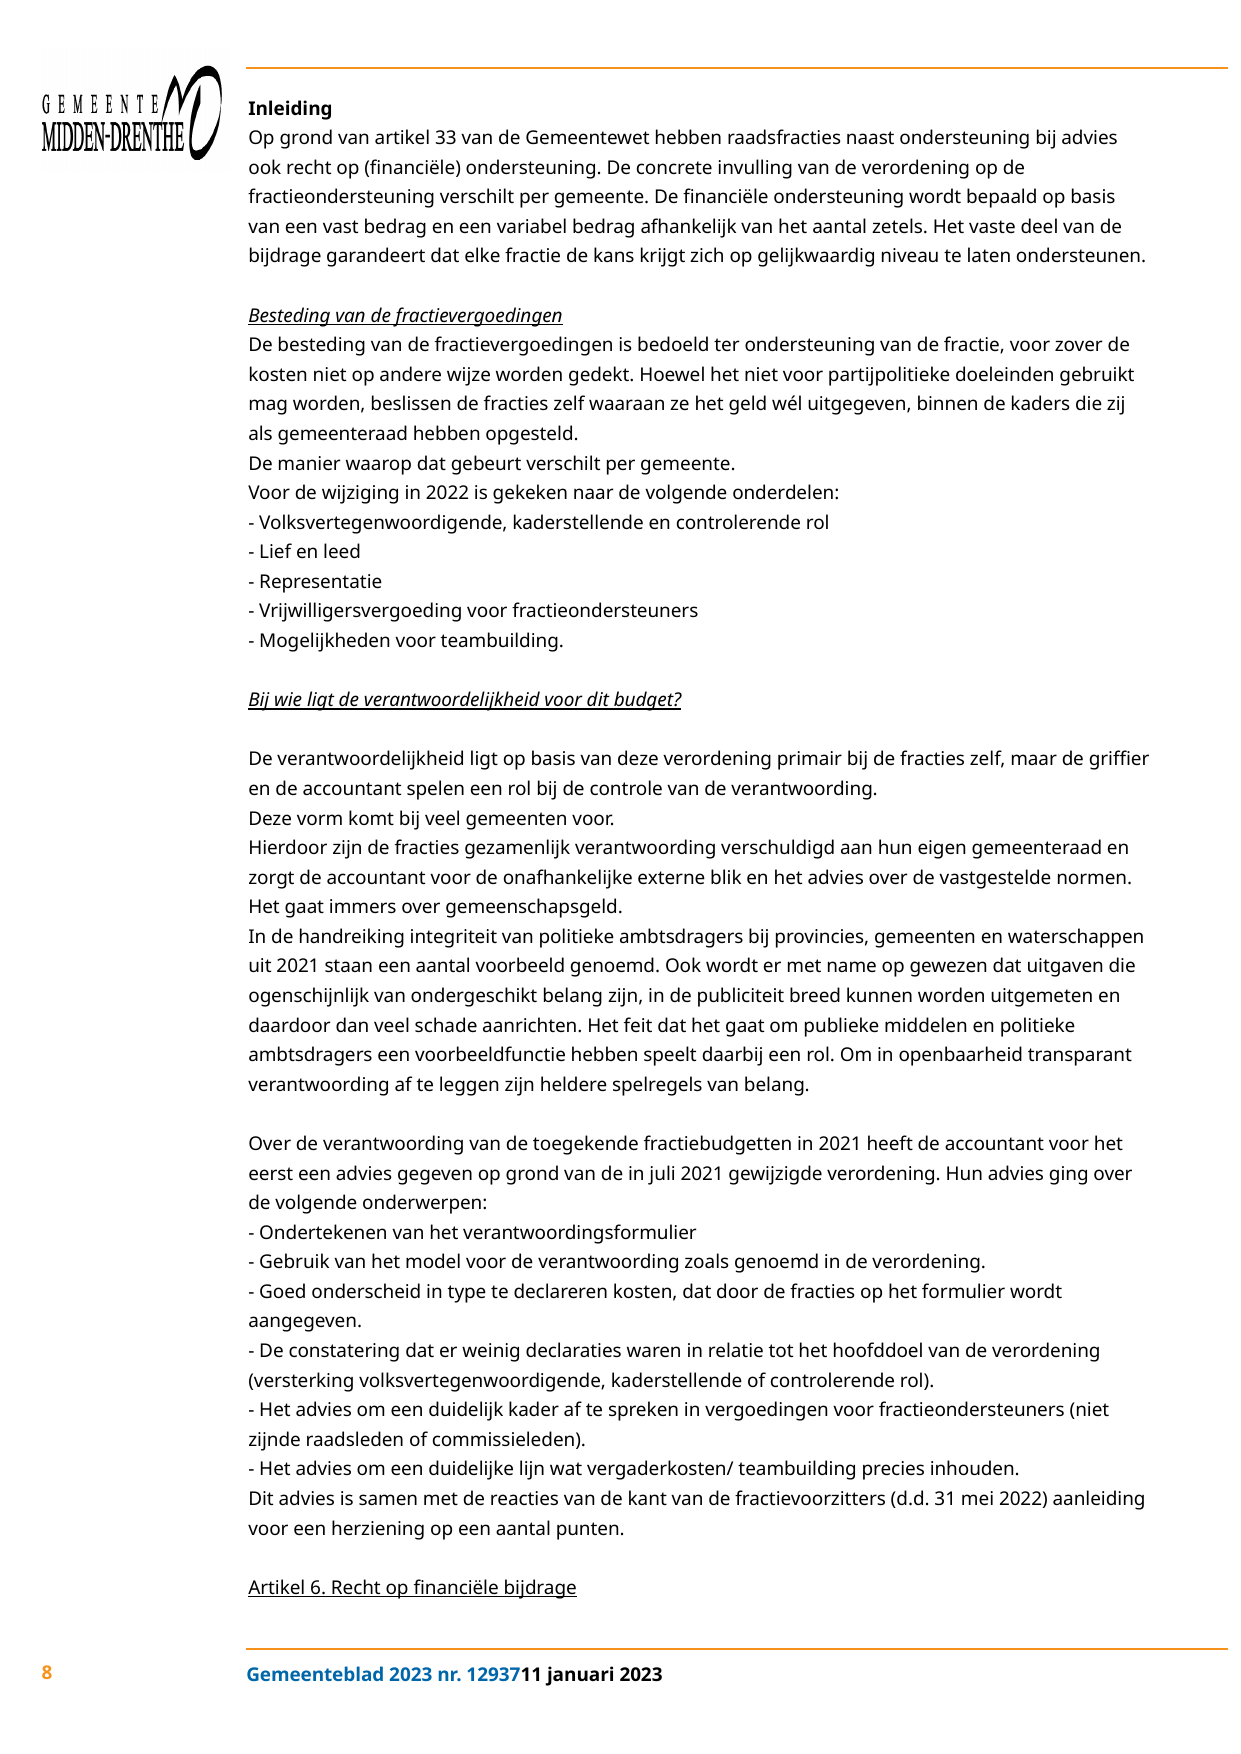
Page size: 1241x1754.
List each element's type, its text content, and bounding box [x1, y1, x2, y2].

text - Goed onderscheid in type te declareren kosten, dat door de fracties op het formulier wordt aangegeven. [248, 1278, 1152, 1333]
text Dit advies is samen met de reacties van de kant van de fractievoorzitters (d.d. 31 mei 2022) aanleiding voor een herziening op een aantal punten. [248, 1485, 1152, 1541]
text - Het advies om een duidelijke lijn wat vergaderkosten/ teambuilding precies inhouden. [248, 1456, 1152, 1481]
text Op grond van artikel 33 van de Gemeentewet hebben raadsfracties naast ondersteuning bij advies ook recht op (financiële) ondersteuning. De concrete invulling van de verordening op de fractieondersteuning verschilt per gemeente. De financiële ondersteuning wordt bepaald op basis van een vast bedrag en een variabel bedrag afhankelijk van het aantal zetels. Het vaste deel van de bijdrage garandeert dat elke fractie de kans krijgt zich op gelijkwaardig niveau te laten ondersteunen. [248, 124, 1152, 268]
text De besteding van de fractievergoedingen is bedoeld ter ondersteuning van de fractie, voor zover de kosten niet op andere wijze worden gedekt. Hoewel het niet voor partijpolitieke doeleinden gebruikt mag worden, beslissen de fracties zelf waaraan ze het geld wél uitgegeven, binnen de kaders die zij als gemeenteraad hebben opgesteld. [248, 331, 1152, 446]
text - Volksvertegenwoordigende, kaderstellende en controlerende rol [248, 509, 1152, 535]
text Over de verantwoording van de toegekende fractiebudgetten in 2021 heeft de accountant voor het eerst een advies gegeven op grond van de in juli 2021 gewijzigde verordening. Hun advies ging over de volgende onderwerpen: [248, 1130, 1152, 1215]
text - Lief en leed [248, 538, 1152, 564]
text Artikel 6. Recht op financiële bijdrage [248, 1574, 1152, 1600]
text Besteding van de fractievergoedingen [248, 302, 1152, 328]
text Hierdoor zijn de fracties gezamenlijk verantwoording verschuldigd aan hun eigen gemeenteraad en zorgt de accountant voor de onafhankelijke externe blik en het advies over de vastgestelde normen. Het gaat immers over gemeenschapsgeld. [248, 834, 1152, 919]
text Deze vorm komt bij veel gemeenten voor. [248, 805, 1152, 831]
text Voor de wijziging in 2022 is gekeken naar de volgende onderdelen: [248, 479, 1152, 505]
text - Mogelijkheden voor teambuilding. [248, 627, 1152, 653]
text Inleiding [248, 95, 1152, 121]
text Bij wie ligt de verantwoordelijkheid voor dit budget? [248, 686, 1152, 712]
text - De constatering dat er weinig declaraties waren in relatie tot het hoofddoel van de verordening (versterking volksvertegenwoordigende, kaderstellende of controlerende rol). [248, 1337, 1152, 1393]
text De manier waarop dat gebeurt verschilt per gemeente. [248, 450, 1152, 476]
text - Vrijwilligersvergoeding voor fractieondersteuners [248, 598, 1152, 623]
text - Het advies om een duidelijk kader af te spreken in vergoedingen voor fractieondersteuners (niet zijnde raadsleden of commissieleden). [248, 1396, 1152, 1452]
text De verantwoordelijkheid ligt op basis van deze verordening primair bij de fracties zelf, maar de griffier en de accountant spelen een rol bij de controle van de verantwoording. [248, 746, 1152, 801]
text In de handreiking integriteit van politieke ambtsdragers bij provincies, gemeenten en waterschappen uit 2021 staan een aantal voorbeeld genoemd. Ook wordt er met name op gewezen dat uitgaven die ogenschijnlijk van ondergeschikt belang zijn, in de publiciteit breed kunnen worden uitgemeten en daardoor dan veel schade aanrichten. Het feit dat het gaat om publieke middelen en politieke ambtsdragers een voorbeeldfunctie hebben speelt daarbij een rol. Om in openbaarheid transparant verantwoording af te leggen zijn heldere spelregels van belang. [248, 923, 1152, 1097]
text - Representatie [248, 568, 1152, 594]
text - Gebruik van het model voor de verantwoording zoals genoemd in de verordening. [248, 1248, 1152, 1274]
picture [41, 47, 231, 172]
text - Ondertekenen van het verantwoordingsformulier [248, 1219, 1152, 1245]
